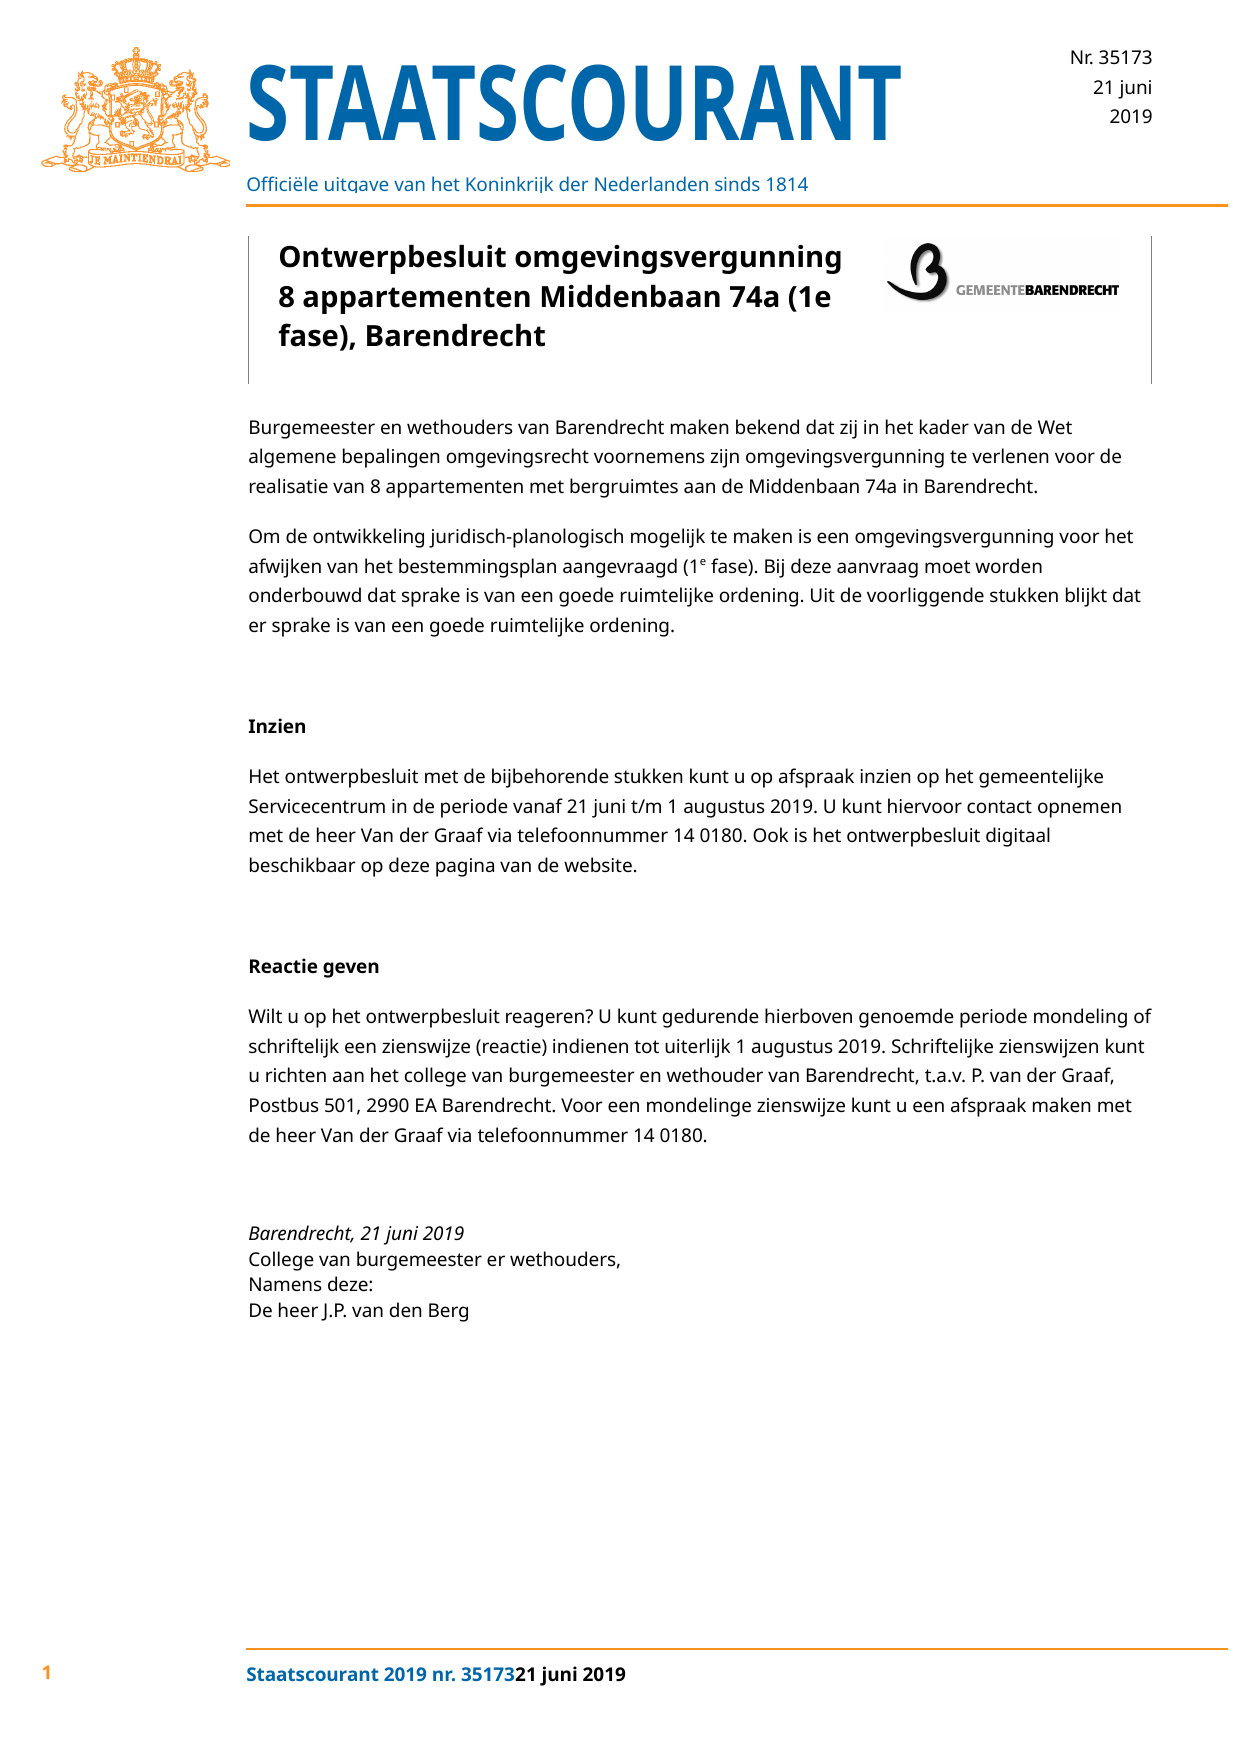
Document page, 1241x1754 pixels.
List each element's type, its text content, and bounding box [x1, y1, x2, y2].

picture [41, 47, 231, 172]
text Reactie geven [248, 953, 1152, 979]
text Om de ontwikkeling juridisch-planologisch mogelijk te maken is een omgevingsvergunning voor het afwijken van het bestemmingsplan aangevraagd (1e fase). Bij deze aanvraag moet worden onderbouwd dat sprake is van een goede ruimtelijke ordening. Uit de voorliggende stukken blijkt dat er sprake is van een goede ruimtelijke ordening. [248, 523, 1152, 638]
text Namens deze: [248, 1272, 1152, 1297]
picture [882, 236, 1119, 312]
text De heer J.P. van den Berg [248, 1297, 1152, 1323]
text College van burgemeester er wethouders, [248, 1246, 1152, 1272]
text Burgemeester en wethouders van Barendrecht maken bekend dat zij in het kader van de Wet algemene bepalingen omgevingsrecht voornemens zijn omgevingsvergunning te verlenen voor de realisatie van 8 appartementen met bergruimtes aan de Middenbaan 74a in Barendrecht. [248, 414, 1152, 499]
table_header Ontwerpbesluit omgevingsvergunning 8 appartementen Middenbaan 74a (1e fase), Barendrecht [249, 236, 850, 384]
text Het ontwerpbesluit met de bijbehorende stukken kunt u op afspraak inzien op het gemeentelijke Servicecentrum in de periode vanaf 21 juni t/m 1 augustus 2019. U kunt hiervoor contact opnemen met de heer Van der Graaf via telefoonnummer 14 0180. Ook is het ontwerpbesluit digitaal beschikbaar op deze pagina van de website. [248, 763, 1152, 878]
text Wilt u op het ontwerpbesluit reageren? U kunt gedurende hierboven genoemde periode mondeling of schriftelijk een zienswijze (reactie) indienen tot uiterlijk 1 augustus 2019. Schriftelijke zienswijzen kunt u richten aan het college van burgemeester en wethouder van Barendrecht, t.a.v. P. van der Graaf, Postbus 501, 2990 EA Barendrecht. Voor een mondelinge zienswijze kunt u een afspraak maken met de heer Van der Graaf via telefoonnummer 14 0180. [248, 1003, 1152, 1148]
table_header [850, 236, 1151, 384]
text Inzien [248, 713, 1152, 739]
text Barendrecht, 21 juni 2019 [248, 1220, 1152, 1246]
